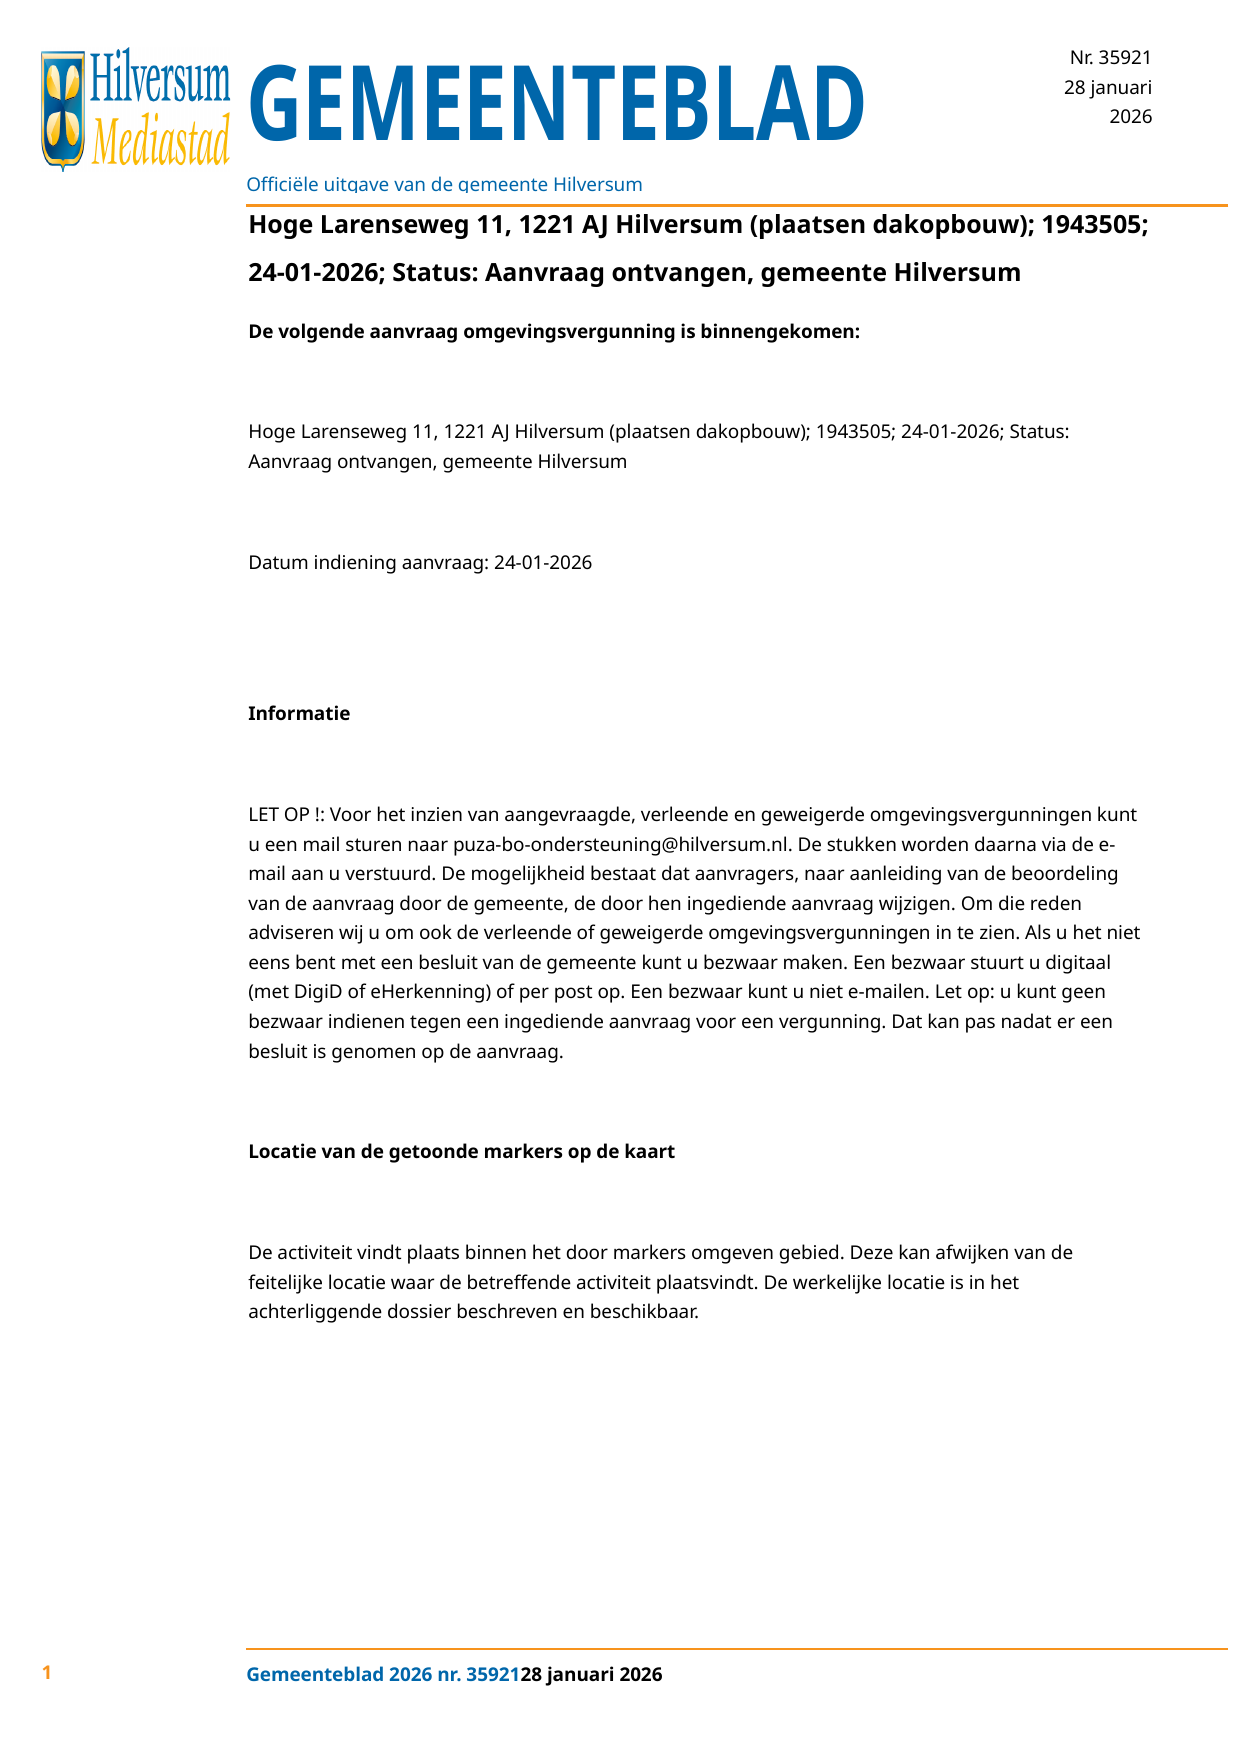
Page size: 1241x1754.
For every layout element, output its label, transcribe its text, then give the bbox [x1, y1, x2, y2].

text Hoge Larenseweg 11, 1221 AJ Hilversum (plaatsen dakopbouw); 1943505; 24-01-2026; Status: Aanvraag ontvangen, gemeente Hilversum [248, 207, 1152, 288]
picture [41, 47, 231, 172]
text Locatie van de getoonde markers op de kaart [248, 1139, 1152, 1164]
text De volgende aanvraag omgevingsvergunning is binnengekomen: [248, 318, 1152, 344]
text De activiteit vindt plaats binnen het door markers omgeven gebied. Deze kan afwijken van de feitelijke locatie waar de betreffende activiteit plaatsvindt. De werkelijke locatie is in het achterliggende dossier beschreven en beschikbaar. [248, 1239, 1152, 1324]
text Hoge Larenseweg 11, 1221 AJ Hilversum (plaatsen dakopbouw); 1943505; 24-01-2026; Status: Aanvraag ontvangen, gemeente Hilversum [248, 419, 1152, 474]
text Informatie [248, 700, 1152, 726]
text Datum indiening aanvraag: 24-01-2026 [248, 549, 1152, 575]
text LET OP !: Voor het inzien van aangevraagde, verleende en geweigerde omgevingsvergunningen kunt u een mail sturen naar puza-bo-ondersteuning@hilversum.nl. De stukken worden daarna via de e-mail aan u verstuurd. De mogelijkheid bestaat dat aanvragers, naar aanleiding van de beoordeling van de aanvraag door de gemeente, de door hen ingediende aanvraag wijzigen. Om die reden adviseren wij u om ook de verleende of geweigerde omgevingsvergunningen in te zien. Als u het niet eens bent met een besluit van de gemeente kunt u bezwaar maken. Een bezwaar stuurt u digitaal (met DigiD of eHerkenning) of per post op. Een bezwaar kunt u niet e-mailen. Let op: u kunt geen bezwaar indienen tegen een ingediende aanvraag voor een vergunning. Dat kan pas nadat er een besluit is genomen op de aanvraag. [248, 801, 1152, 1064]
